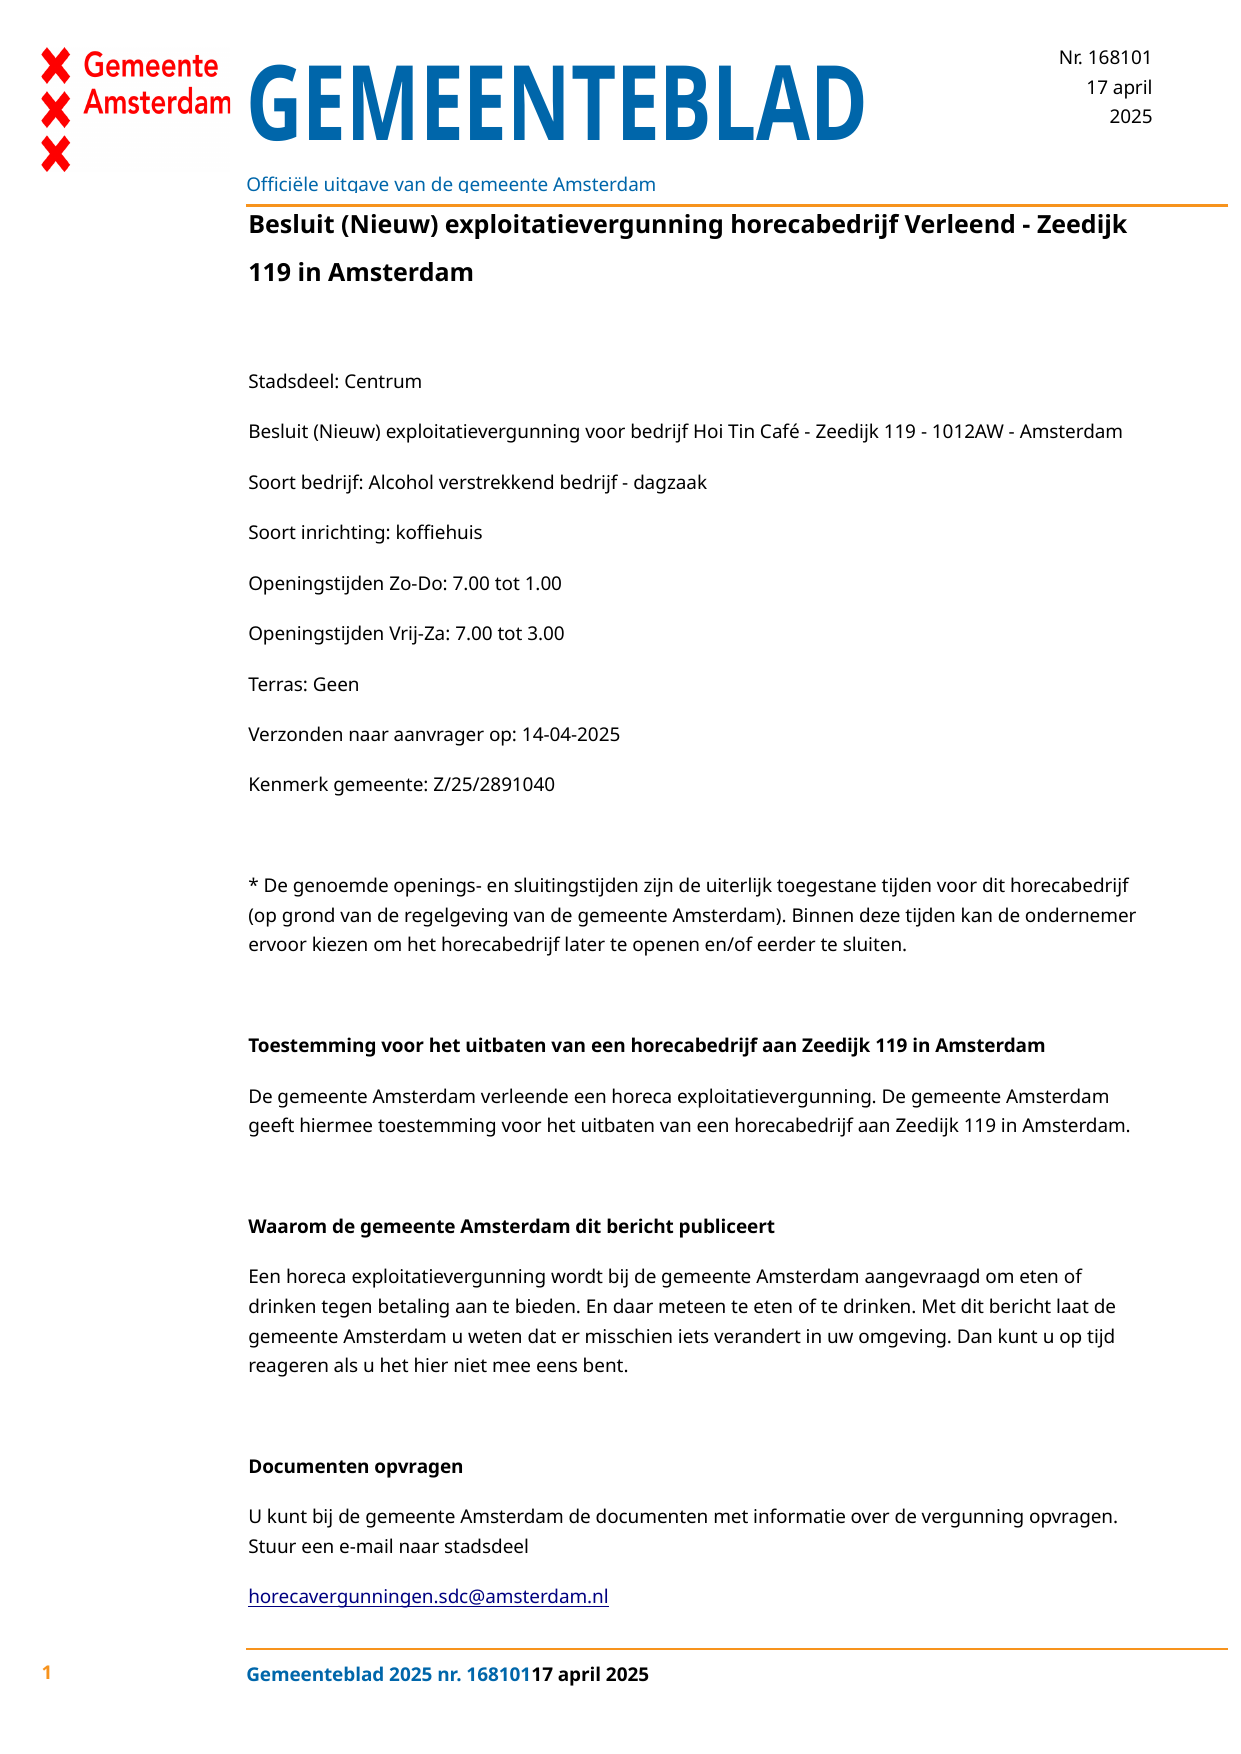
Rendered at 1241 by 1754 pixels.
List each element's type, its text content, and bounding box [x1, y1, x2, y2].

text U kunt bij de gemeente Amsterdam de documenten met informatie over de vergunning opvragen. Stuur een e-mail naar stadsdeel [248, 1504, 1152, 1559]
text Besluit (Nieuw) exploitatievergunning horecabedrijf Verleend - Zeedijk 119 in Amsterdam [248, 207, 1152, 288]
text Soort bedrijf: Alcohol verstrekkend bedrijf - dagzaak [248, 469, 1152, 495]
text De gemeente Amsterdam verleende een horeca exploitatievergunning. De gemeente Amsterdam geeft hiermee toestemming voor het uitbaten van een horecabedrijf aan Zeedijk 119 in Amsterdam. [248, 1083, 1152, 1138]
text Openingstijden Zo-Do: 7.00 tot 1.00 [248, 570, 1152, 596]
text Verzonden naar aanvrager op: 14-04-2025 [248, 721, 1152, 747]
text Toestemming voor het uitbaten van een horecabedrijf aan Zeedijk 119 in Amsterdam [248, 1032, 1152, 1058]
text Documenten opvragen [248, 1453, 1152, 1479]
text Openingstijden Vrij-Za: 7.00 tot 3.00 [248, 620, 1152, 646]
text Een horeca exploitatievergunning wordt bij de gemeente Amsterdam aangevraagd om eten of drinken tegen betaling aan te bieden. En daar meteen te eten of te drinken. Met dit bericht laat de gemeente Amsterdam u weten dat er misschien iets verandert in uw omgeving. Dan kunt u op tijd reageren als u het hier niet mee eens bent. [248, 1264, 1152, 1378]
text Stadsdeel: Centrum [248, 368, 1152, 394]
text * De genoemde openings- en sluitingstijden zijn de uiterlijk toegestane tijden voor dit horecabedrijf (op grond van de regelgeving van de gemeente Amsterdam). Binnen deze tijden kan de ondernemer ervoor kiezen om het horecabedrijf later te openen en/of eerder te sluiten. [248, 872, 1152, 957]
text Waarom de gemeente Amsterdam dit bericht publiceert [248, 1213, 1152, 1239]
text Besluit (Nieuw) exploitatievergunning voor bedrijf Hoi Tin Café - Zeedijk 119 - 1012AW - Amsterdam [248, 419, 1152, 444]
picture [41, 47, 231, 172]
text horecavergunningen.sdc@amsterdam.nl [248, 1584, 1152, 1609]
text Soort inrichting: koffiehuis [248, 519, 1152, 545]
text Terras: Geen [248, 671, 1152, 697]
text Kenmerk gemeente: Z/25/2891040 [248, 772, 1152, 797]
